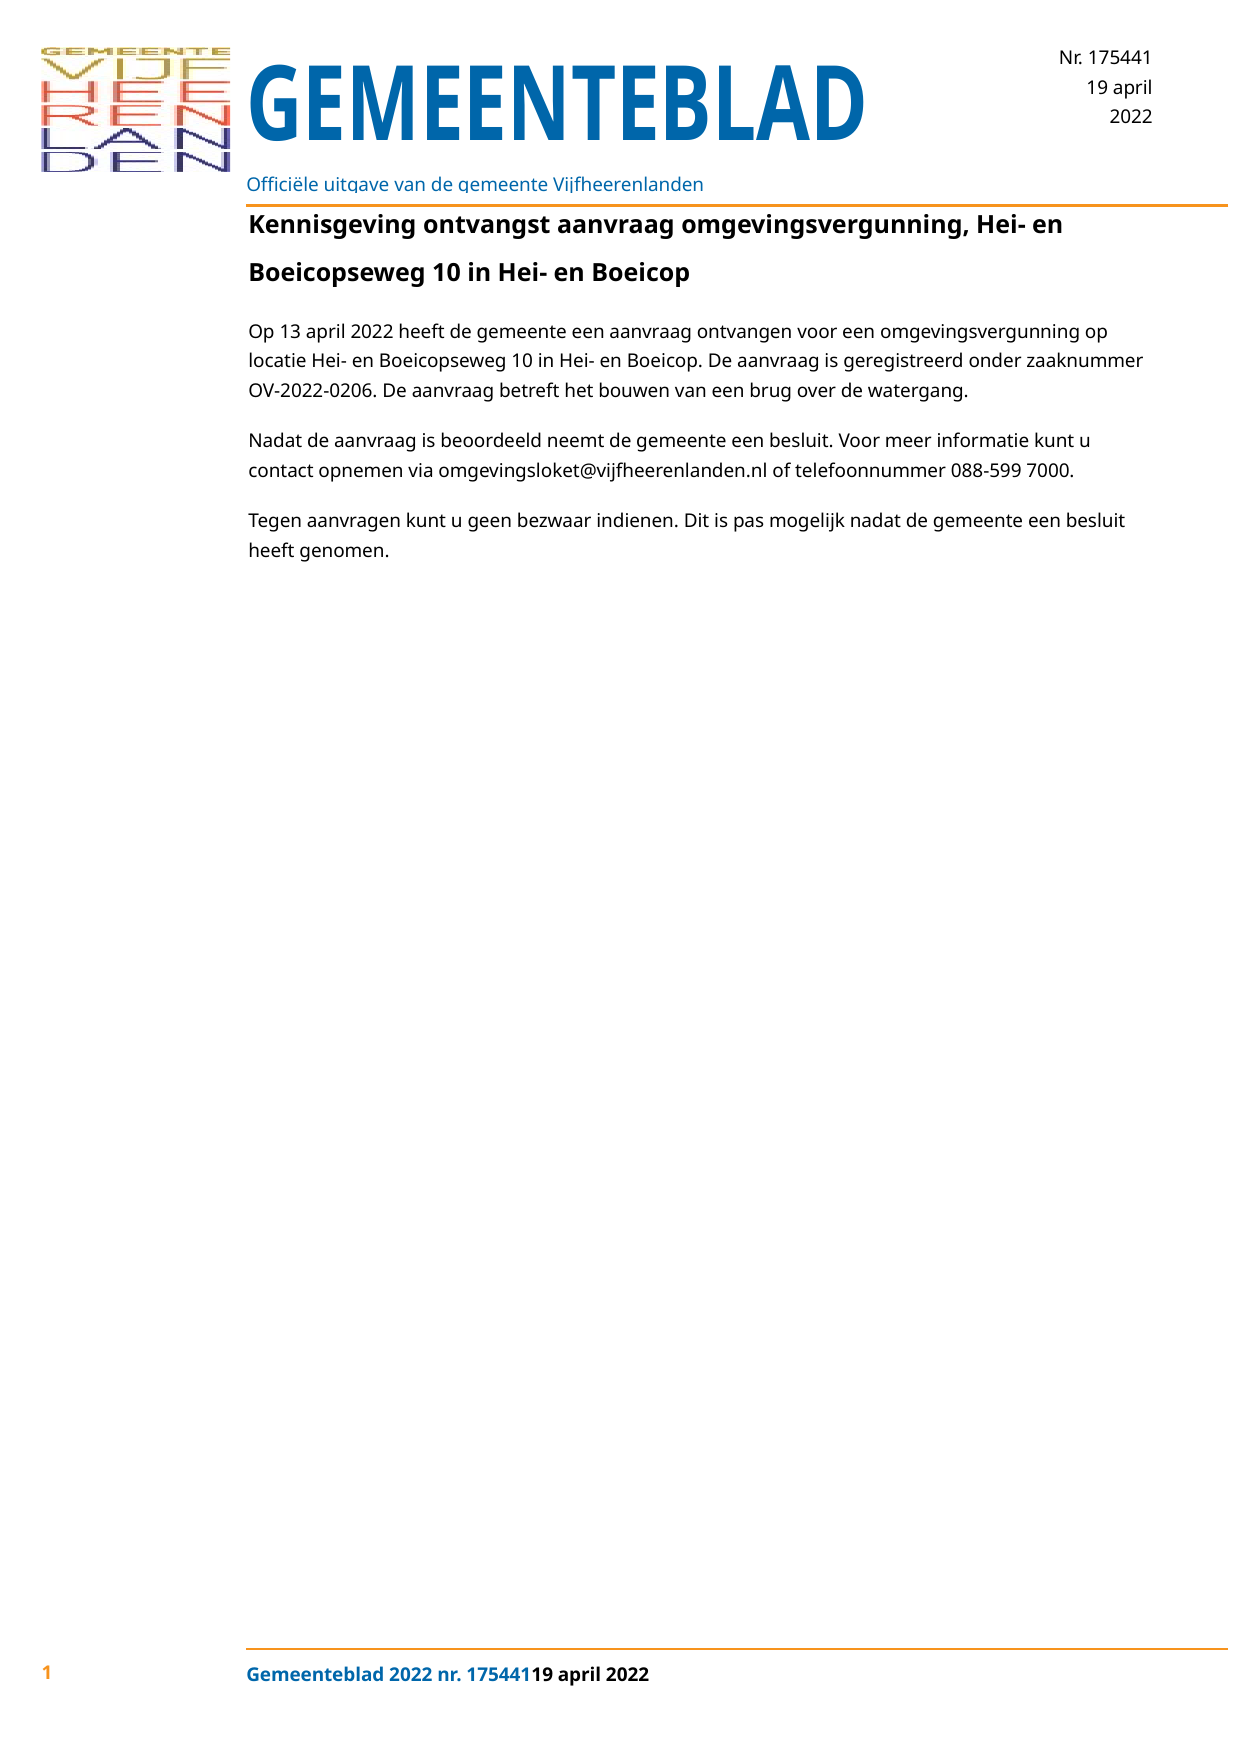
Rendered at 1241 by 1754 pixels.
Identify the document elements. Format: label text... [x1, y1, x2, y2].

text Op 13 april 2022 heeft de gemeente een aanvraag ontvangen voor een omgevingsvergunning op locatie Hei- en Boeicopseweg 10 in Hei- en Boeicop. De aanvraag is geregistreerd onder zaaknummer OV-2022-0206. De aanvraag betreft het bouwen van een brug over de watergang. [248, 318, 1152, 403]
picture [41, 47, 231, 172]
text Nadat de aanvraag is beoordeeld neemt de gemeente een besluit. Voor meer informatie kunt u contact opnemen via omgevingsloket@vijfheerenlanden.nl of telefoonnummer 088-599 7000. [248, 427, 1152, 483]
text Tegen aanvragen kunt u geen bezwaar indienen. Dit is pas mogelijk nadat de gemeente een besluit heeft genomen. [248, 507, 1152, 563]
text Kennisgeving ontvangst aanvraag omgevingsvergunning, Hei- en Boeicopseweg 10 in Hei- en Boeicop [248, 207, 1152, 288]
